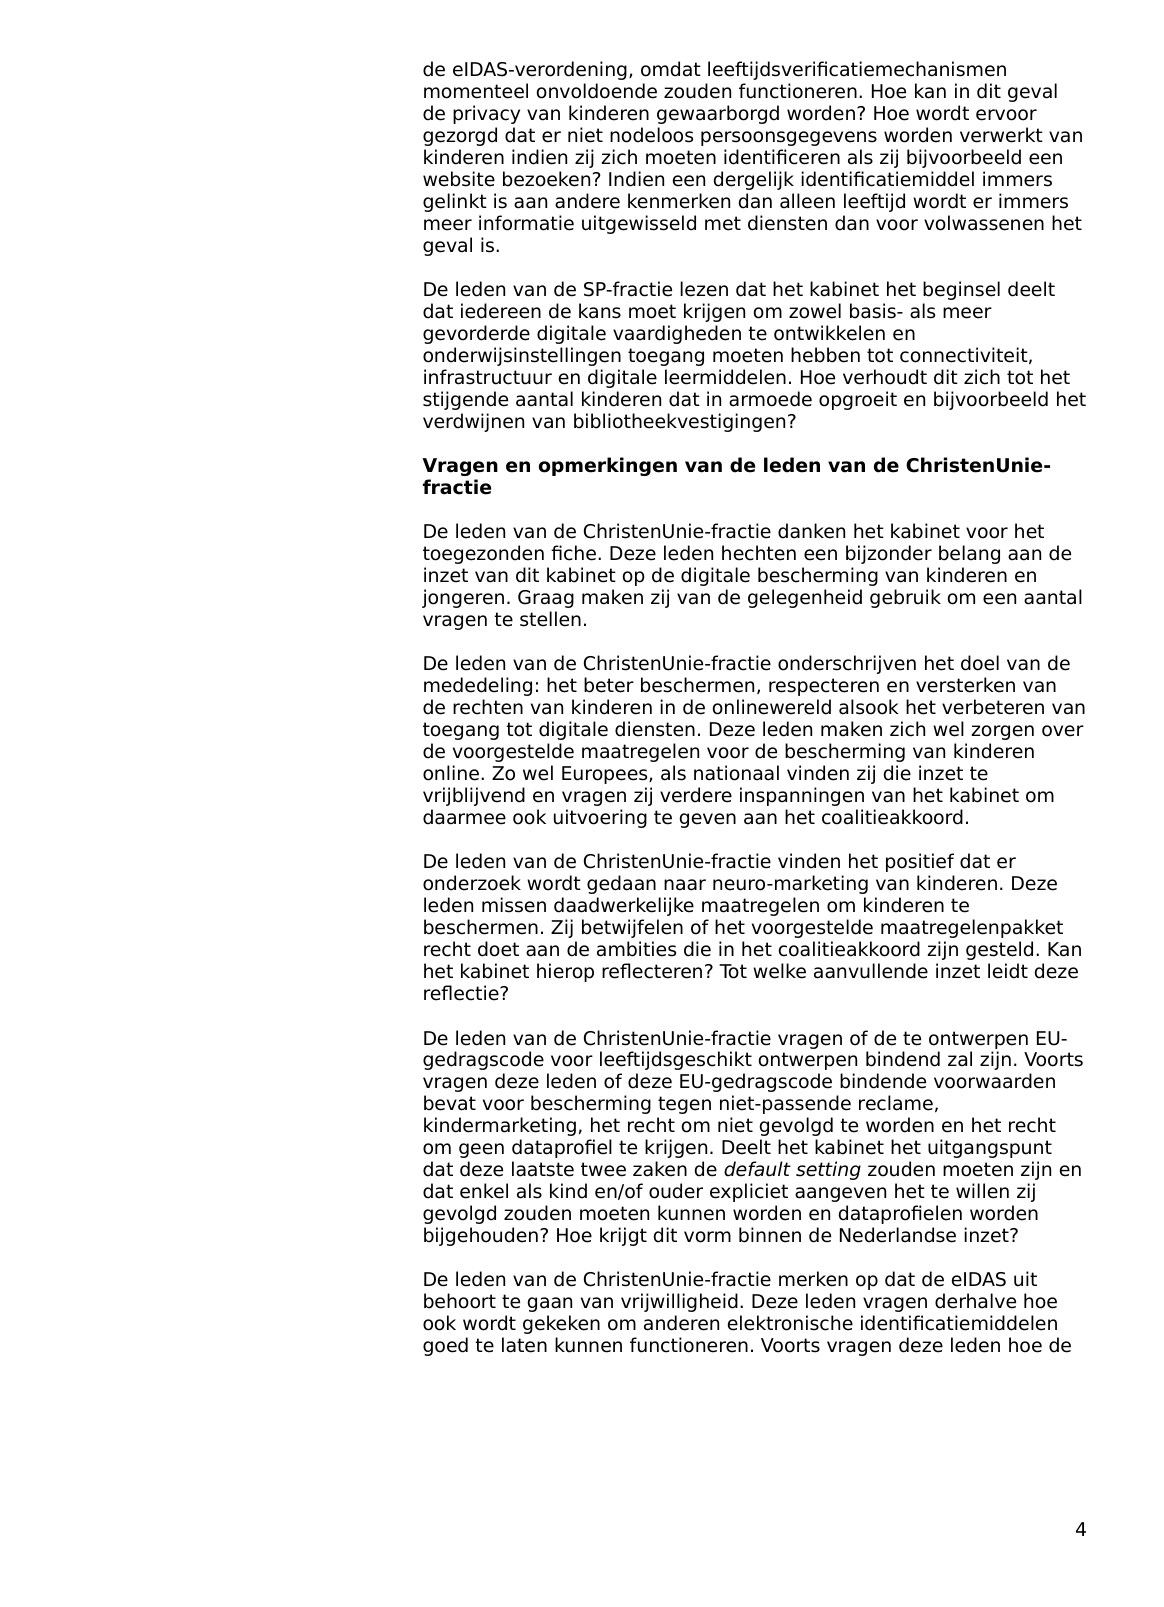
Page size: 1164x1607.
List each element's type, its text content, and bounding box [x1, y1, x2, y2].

text De leden van de ChristenUnie-fractie vinden het positief dat er onderzoek wordt gedaan naar neuro-marketing van kinderen. Deze leden missen daadwerkelijke maatregelen om kinderen te beschermen. Zij betwijfelen of het voorgestelde maatregelenpakket recht doet aan de ambities die in het coalitieakkoord zijn gesteld. Kan het kabinet hierop reflecteren? Tot welke aanvullende inzet leidt deze reflectie? [422, 851, 1087, 1005]
text De leden van de ChristenUnie-fractie danken het kabinet voor het toegezonden fiche. Deze leden hechten een bijzonder belang aan de inzet van dit kabinet op de digitale bescherming van kinderen en jongeren. Graag maken zij van de gelegenheid gebruik om een aantal vragen te stellen. [422, 521, 1087, 631]
text De leden van de SP-fractie lezen dat het kabinet het beginsel deelt dat iedereen de kans moet krijgen om zowel basis- als meer gevorderde digitale vaardigheden te ontwikkelen en onderwijsinstellingen toegang moeten hebben tot connectiviteit, infrastructuur en digitale leermiddelen. Hoe verhoudt dit zich tot het stijgende aantal kinderen dat in armoede opgroeit en bijvoorbeeld het verdwijnen van bibliotheekvestigingen? [422, 279, 1087, 433]
text De leden van de ChristenUnie-fractie vragen of de te ontwerpen EU-gedragscode voor leeftijdsgeschikt ontwerpen bindend zal zijn. Voorts vragen deze leden of deze EU-gedragscode bindende voorwaarden bevat voor bescherming tegen niet-passende reclame, kindermarketing, het recht om niet gevolgd te worden en het recht om geen dataprofiel te krijgen. Deelt het kabinet het uitgangspunt dat deze laatste twee zaken de default setting zouden moeten zijn en dat enkel als kind en/of ouder expliciet aangeven het te willen zij gevolgd zouden moeten kunnen worden en dataprofielen worden bijgehouden? Hoe krijgt dit vorm binnen de Nederlandse inzet? [422, 1027, 1087, 1247]
text De leden van de ChristenUnie-fractie merken op dat de eIDAS uit behoort te gaan van vrijwilligheid. Deze leden vragen derhalve hoe ook wordt gekeken om anderen elektronische identificatiemiddelen goed te laten kunnen functioneren. Voorts vragen deze leden hoe de [422, 1269, 1087, 1357]
text De leden van de ChristenUnie-fractie onderschrijven het doel van de mededeling: het beter beschermen, respecteren en versterken van de rechten van kinderen in de onlinewereld alsook het verbeteren van toegang tot digitale diensten. Deze leden maken zich wel zorgen over de voorgestelde maatregelen voor de bescherming van kinderen online. Zo wel Europees, als nationaal vinden zij die inzet te vrijblijvend en vragen zij verdere inspanningen van het kabinet om daarmee ook uitvoering te geven aan het coalitieakkoord. [422, 653, 1087, 829]
text de eIDAS-verordening, omdat leeftijdsverificatiemechanismen momenteel onvoldoende zouden functioneren. Hoe kan in dit geval de privacy van kinderen gewaarborgd worden? Hoe wordt ervoor gezorgd dat er niet nodeloos persoonsgegevens worden verwerkt van kinderen indien zij zich moeten identificeren als zij bijvoorbeeld een website bezoeken? Indien een dergelijk identificatiemiddel immers gelinkt is aan andere kenmerken dan alleen leeftijd wordt er immers meer informatie uitgewisseld met diensten dan voor volwassenen het geval is. [422, 59, 1087, 257]
subtitle Vragen en opmerkingen van de leden van de ChristenUnie-fractie [422, 455, 1087, 499]
